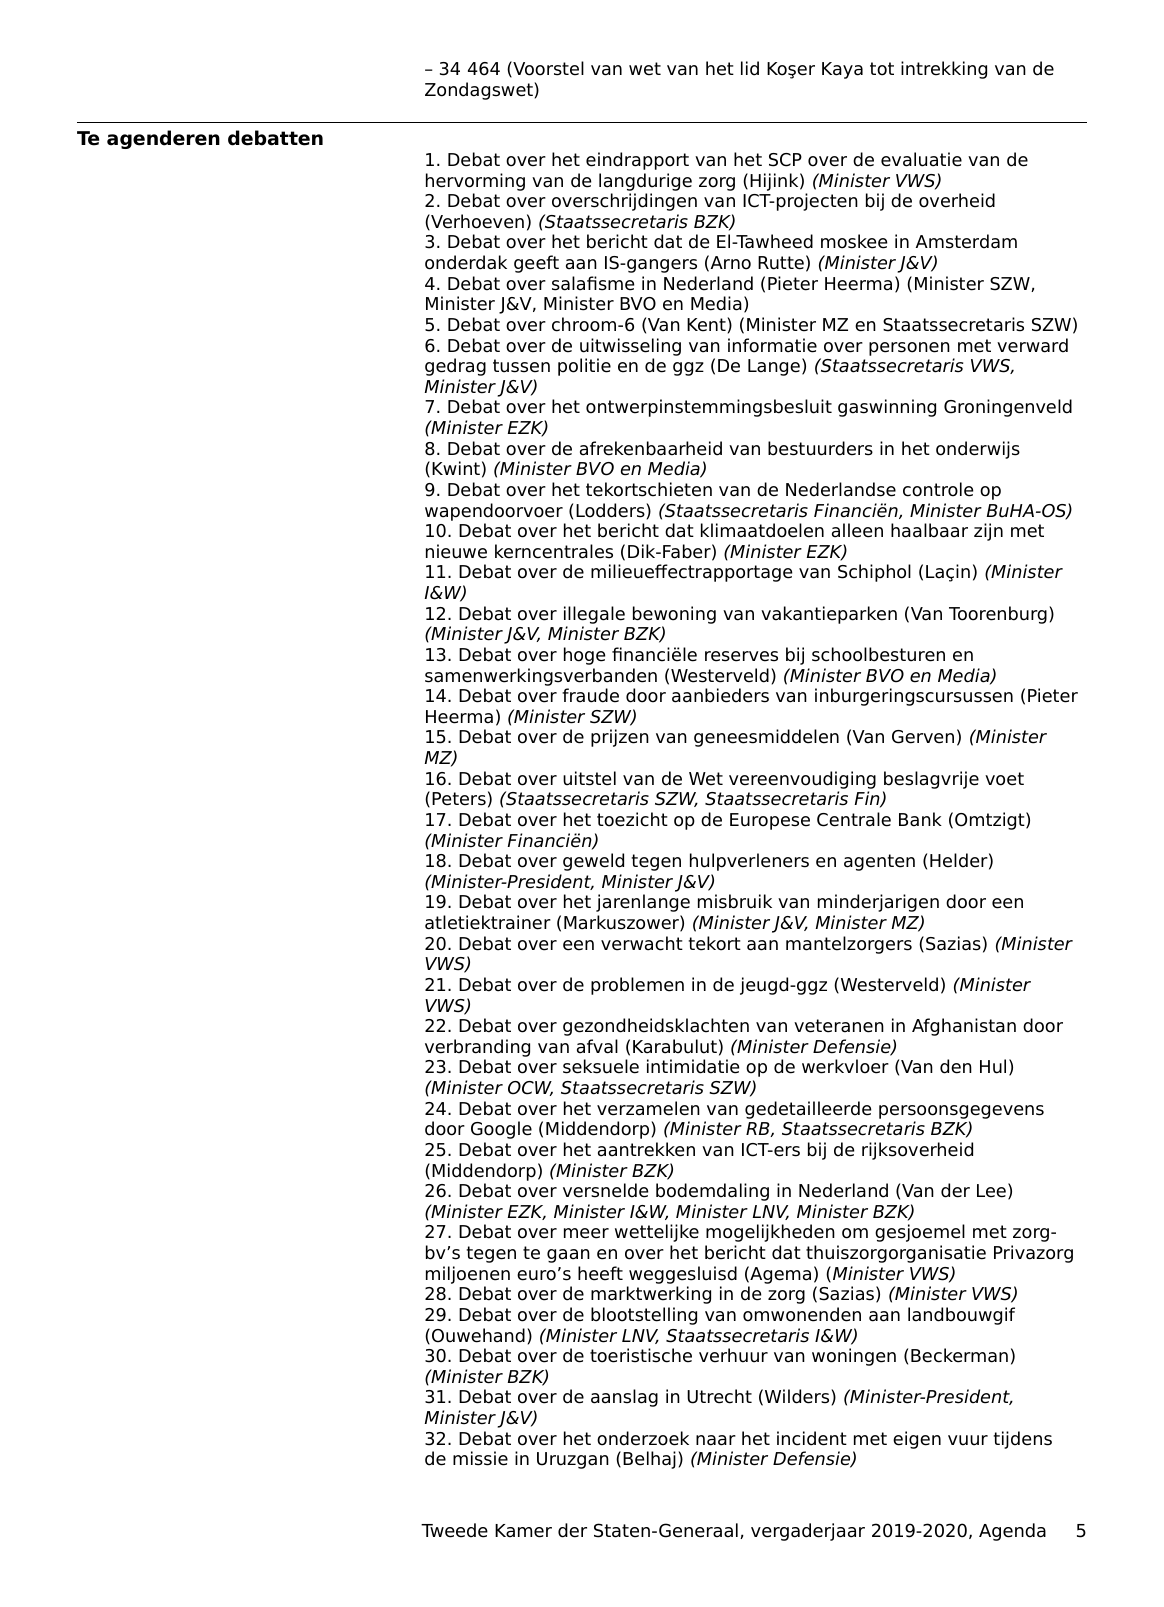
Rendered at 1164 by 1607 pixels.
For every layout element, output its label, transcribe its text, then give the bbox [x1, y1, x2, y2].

table_cell 21. Debat over de problemen in de jeugd-ggz (Westerveld) (Minister VWS) [418, 975, 1087, 1016]
table_cell [77, 563, 401, 604]
table_cell [401, 1181, 418, 1222]
table_cell 8. Debat over de afrekenbaarheid van bestuurders in het onderwijs (Kwint) (Minister BVO en Media) [418, 439, 1087, 480]
table_cell [401, 274, 418, 315]
table_cell 18. Debat over geweld tegen hulpverleners en agenten (Helder) (Minister-President, Minister J&V) [418, 851, 1087, 892]
table_cell 10. Debat over het bericht dat klimaatdoelen alleen haalbaar zijn met nieuwe kerncentrales (Dik-Faber) (Minister EZK) [418, 521, 1087, 562]
table_cell 11. Debat over de milieueffectrapportage van Schiphol (Laçin) (Minister I&W) [418, 563, 1087, 604]
table_cell [401, 604, 418, 645]
table_cell 12. Debat over illegale bewoning van vakantieparken (Van Toorenburg) (Minister J&V, Minister BZK) [418, 604, 1087, 645]
table_cell 24. Debat over het verzamelen van gedetailleerde persoonsgegevens door Google (Middendorp) (Minister RB, Staatssecretaris BZK) [418, 1099, 1087, 1140]
table_cell [77, 975, 401, 1016]
table_cell [401, 645, 418, 686]
table_cell [401, 810, 418, 851]
table_cell 16. Debat over uitstel van de Wet vereenvoudiging beslagvrije voet (Peters) (Staatssecretaris SZW, Staatssecretaris Fin) [418, 769, 1087, 810]
table_cell 30. Debat over de toeristische verhuur van woningen (Beckerman) (Minister BZK) [418, 1346, 1087, 1387]
table_cell [77, 1305, 401, 1346]
table_cell 7. Debat over het ontwerpinstemmingsbesluit gaswinning Groningenveld (Minister EZK) [418, 398, 1087, 439]
table_cell [401, 315, 418, 336]
table_cell [77, 604, 401, 645]
table_cell 4. Debat over salafisme in Nederland (Pieter Heerma) (Minister SZW, Minister J&V, Minister BVO en Media) [418, 274, 1087, 315]
table_cell 14. Debat over fraude door aanbieders van inburgeringscursussen (Pieter Heerma) (Minister SZW) [418, 686, 1087, 727]
table_header Te agenderen debatten [77, 123, 401, 150]
table_cell [77, 398, 401, 439]
table_cell 5. Debat over chroom-6 (Van Kent) (Minister MZ en Staatssecretaris SZW) [418, 315, 1087, 336]
table_cell [77, 645, 401, 686]
table_cell [77, 191, 401, 232]
table_cell [77, 315, 401, 336]
table_cell [401, 1223, 418, 1284]
table_cell [77, 728, 401, 769]
table_cell [401, 728, 418, 769]
table_cell [401, 1429, 418, 1470]
table_cell [77, 769, 401, 810]
table_cell [77, 1099, 401, 1140]
table_cell [401, 563, 418, 604]
table_header [418, 123, 1087, 150]
table_cell [77, 439, 401, 480]
table_cell 31. Debat over de aanslag in Utrecht (Wilders) (Minister-President, Minister J&V) [418, 1388, 1087, 1429]
table_cell [401, 191, 418, 232]
table_cell [77, 1388, 401, 1429]
table_cell [77, 480, 401, 521]
table_cell [77, 934, 401, 975]
table_cell – 34 464 (Voorstel van wet van het lid Koşer Kaya tot intrekking van de Zondagswet) [418, 59, 1087, 100]
table_cell [401, 686, 418, 727]
table_cell [77, 686, 401, 727]
table_cell [401, 1016, 418, 1057]
table_cell 25. Debat over het aantrekken van ICT-ers bij de rijksoverheid (Middendorp) (Minister BZK) [418, 1140, 1087, 1181]
table_cell [401, 521, 418, 562]
table_cell 32. Debat over het onderzoek naar het incident met eigen vuur tijdens de missie in Uruzgan (Belhaj) (Minister Defensie) [418, 1429, 1087, 1470]
table_cell [401, 233, 418, 274]
table_cell [401, 1140, 418, 1181]
table_cell [401, 439, 418, 480]
table_cell [77, 150, 401, 191]
table_cell 6. Debat over de uitwisseling van informatie over personen met verward gedrag tussen politie en de ggz (De Lange) (Staatssecretaris VWS, Minister J&V) [418, 336, 1087, 397]
table_cell 20. Debat over een verwacht tekort aan mantelzorgers (Sazias) (Minister VWS) [418, 934, 1087, 975]
table_cell [77, 1284, 401, 1305]
table_cell [401, 1058, 418, 1099]
table_cell 2. Debat over overschrijdingen van ICT-projecten bij de overheid (Verhoeven) (Staatssecretaris BZK) [418, 191, 1087, 232]
table_cell 3. Debat over het bericht dat de El-Tawheed moskee in Amsterdam onderdak geeft aan IS-gangers (Arno Rutte) (Minister J&V) [418, 233, 1087, 274]
table_cell 26. Debat over versnelde bodemdaling in Nederland (Van der Lee) (Minister EZK, Minister I&W, Minister LNV, Minister BZK) [418, 1181, 1087, 1222]
table_cell [401, 150, 418, 191]
table_cell 15. Debat over de prijzen van geneesmiddelen (Van Gerven) (Minister MZ) [418, 728, 1087, 769]
table_cell [77, 521, 401, 562]
table_cell [401, 934, 418, 975]
table_cell [401, 59, 418, 100]
table_cell [77, 233, 401, 274]
table_cell 28. Debat over de marktwerking in de zorg (Sazias) (Minister VWS) [418, 1284, 1087, 1305]
table_cell [77, 1140, 401, 1181]
table_cell [401, 1284, 418, 1305]
table_cell 29. Debat over de blootstelling van omwonenden aan landbouwgif (Ouwehand) (Minister LNV, Staatssecretaris I&W) [418, 1305, 1087, 1346]
table_cell [77, 336, 401, 397]
table_header [401, 123, 418, 150]
table_cell 13. Debat over hoge financiële reserves bij schoolbesturen en samenwerkingsverbanden (Westerveld) (Minister BVO en Media) [418, 645, 1087, 686]
table_cell [77, 893, 401, 934]
table_cell [401, 480, 418, 521]
table_cell [77, 1346, 401, 1387]
table_cell 23. Debat over seksuele intimidatie op de werkvloer (Van den Hul) (Minister OCW, Staatssecretaris SZW) [418, 1058, 1087, 1099]
table_cell [401, 1099, 418, 1140]
table_cell [401, 1388, 418, 1429]
table_cell 27. Debat over meer wettelijke mogelijkheden om gesjoemel met zorg-bv’s tegen te gaan en over het bericht dat thuiszorgorganisatie Privazorg miljoenen euro’s heeft weggesluisd (Agema) (Minister VWS) [418, 1223, 1087, 1284]
table_cell [401, 336, 418, 397]
table_cell [77, 1181, 401, 1222]
table_cell [401, 1346, 418, 1387]
table_cell [77, 1223, 401, 1284]
table_cell [401, 975, 418, 1016]
table_cell [401, 398, 418, 439]
table_cell [77, 1429, 401, 1470]
table_cell [401, 851, 418, 892]
table_cell 17. Debat over het toezicht op de Europese Centrale Bank (Omtzigt) (Minister Financiën) [418, 810, 1087, 851]
table_cell [401, 769, 418, 810]
table_cell 9. Debat over het tekortschieten van de Nederlandse controle op wapendoorvoer (Lodders) (Staatssecretaris Financiën, Minister BuHA-OS) [418, 480, 1087, 521]
table_cell 1. Debat over het eindrapport van het SCP over de evaluatie van de hervorming van de langdurige zorg (Hijink) (Minister VWS) [418, 150, 1087, 191]
table_cell 19. Debat over het jarenlange misbruik van minderjarigen door een atletiektrainer (Markuszower) (Minister J&V, Minister MZ) [418, 893, 1087, 934]
table_cell [77, 851, 401, 892]
table_cell [77, 1016, 401, 1057]
table_cell [77, 274, 401, 315]
table_cell 22. Debat over gezondheidsklachten van veteranen in Afghanistan door verbranding van afval (Karabulut) (Minister Defensie) [418, 1016, 1087, 1057]
table_cell [401, 893, 418, 934]
table_cell [77, 1058, 401, 1099]
table_cell [77, 59, 401, 100]
table_cell [401, 1305, 418, 1346]
table_cell [77, 810, 401, 851]
